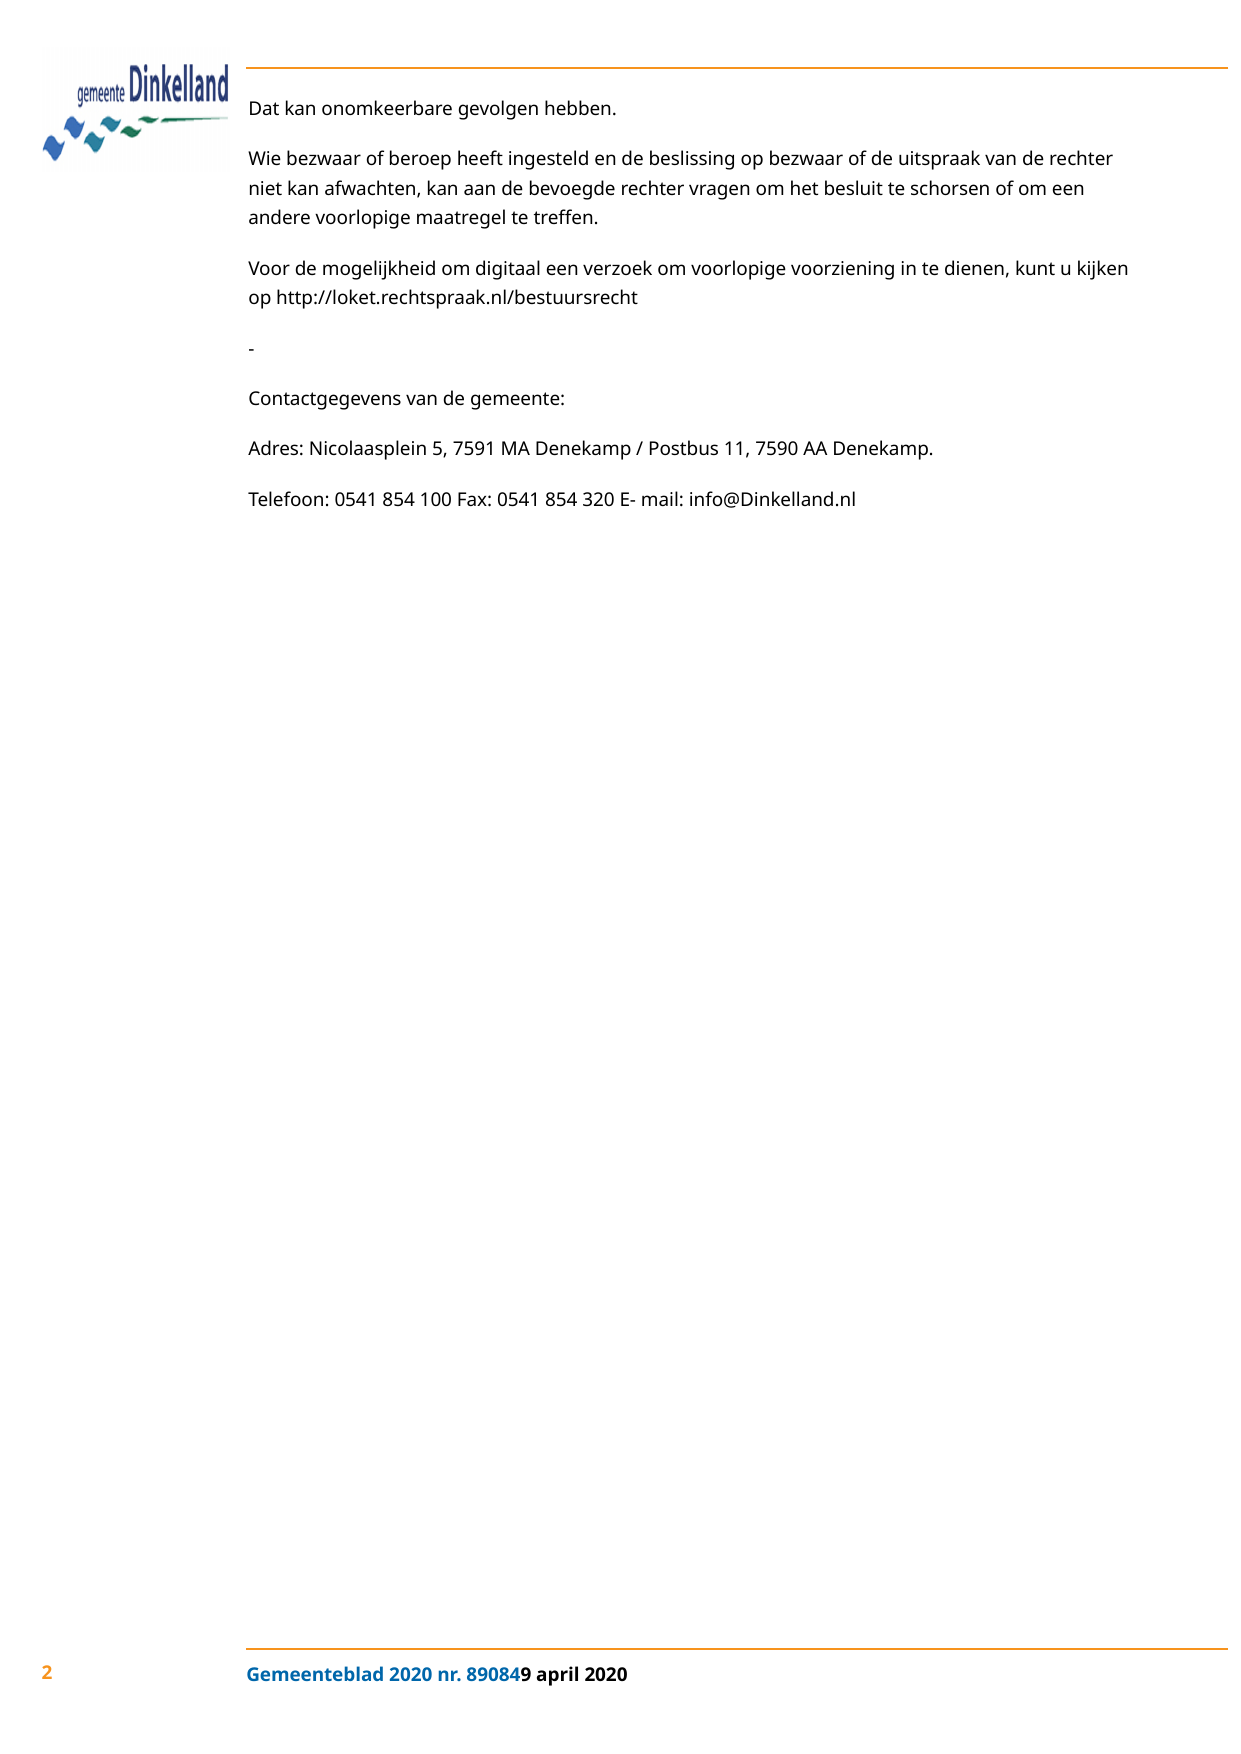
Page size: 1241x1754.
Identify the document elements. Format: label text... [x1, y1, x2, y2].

text Voor de mogelijkheid om digitaal een verzoek om voorlopige voorziening in te dienen, kunt u kijken op http://loket.rechtspraak.nl/bestuursrecht [248, 255, 1152, 310]
text Contactgegevens van de gemeente: [248, 385, 1152, 411]
picture [41, 47, 231, 172]
text - [248, 335, 1152, 361]
text Wie bezwaar of beroep heeft ingesteld en de beslissing op bezwaar of de uitspraak van de rechter niet kan afwachten, kan aan de bevoegde rechter vragen om het besluit te schorsen of om een andere voorlopige maatregel te treffen. [248, 145, 1152, 230]
text Adres: Nicolaasplein 5, 7591 MA Denekamp / Postbus 11, 7590 AA Denekamp. [248, 436, 1152, 461]
text Telefoon: 0541 854 100 Fax: 0541 854 320 E- mail: info@Dinkelland.nl [248, 486, 1152, 512]
text Dat kan onomkeerbare gevolgen hebben. [248, 95, 1152, 121]
